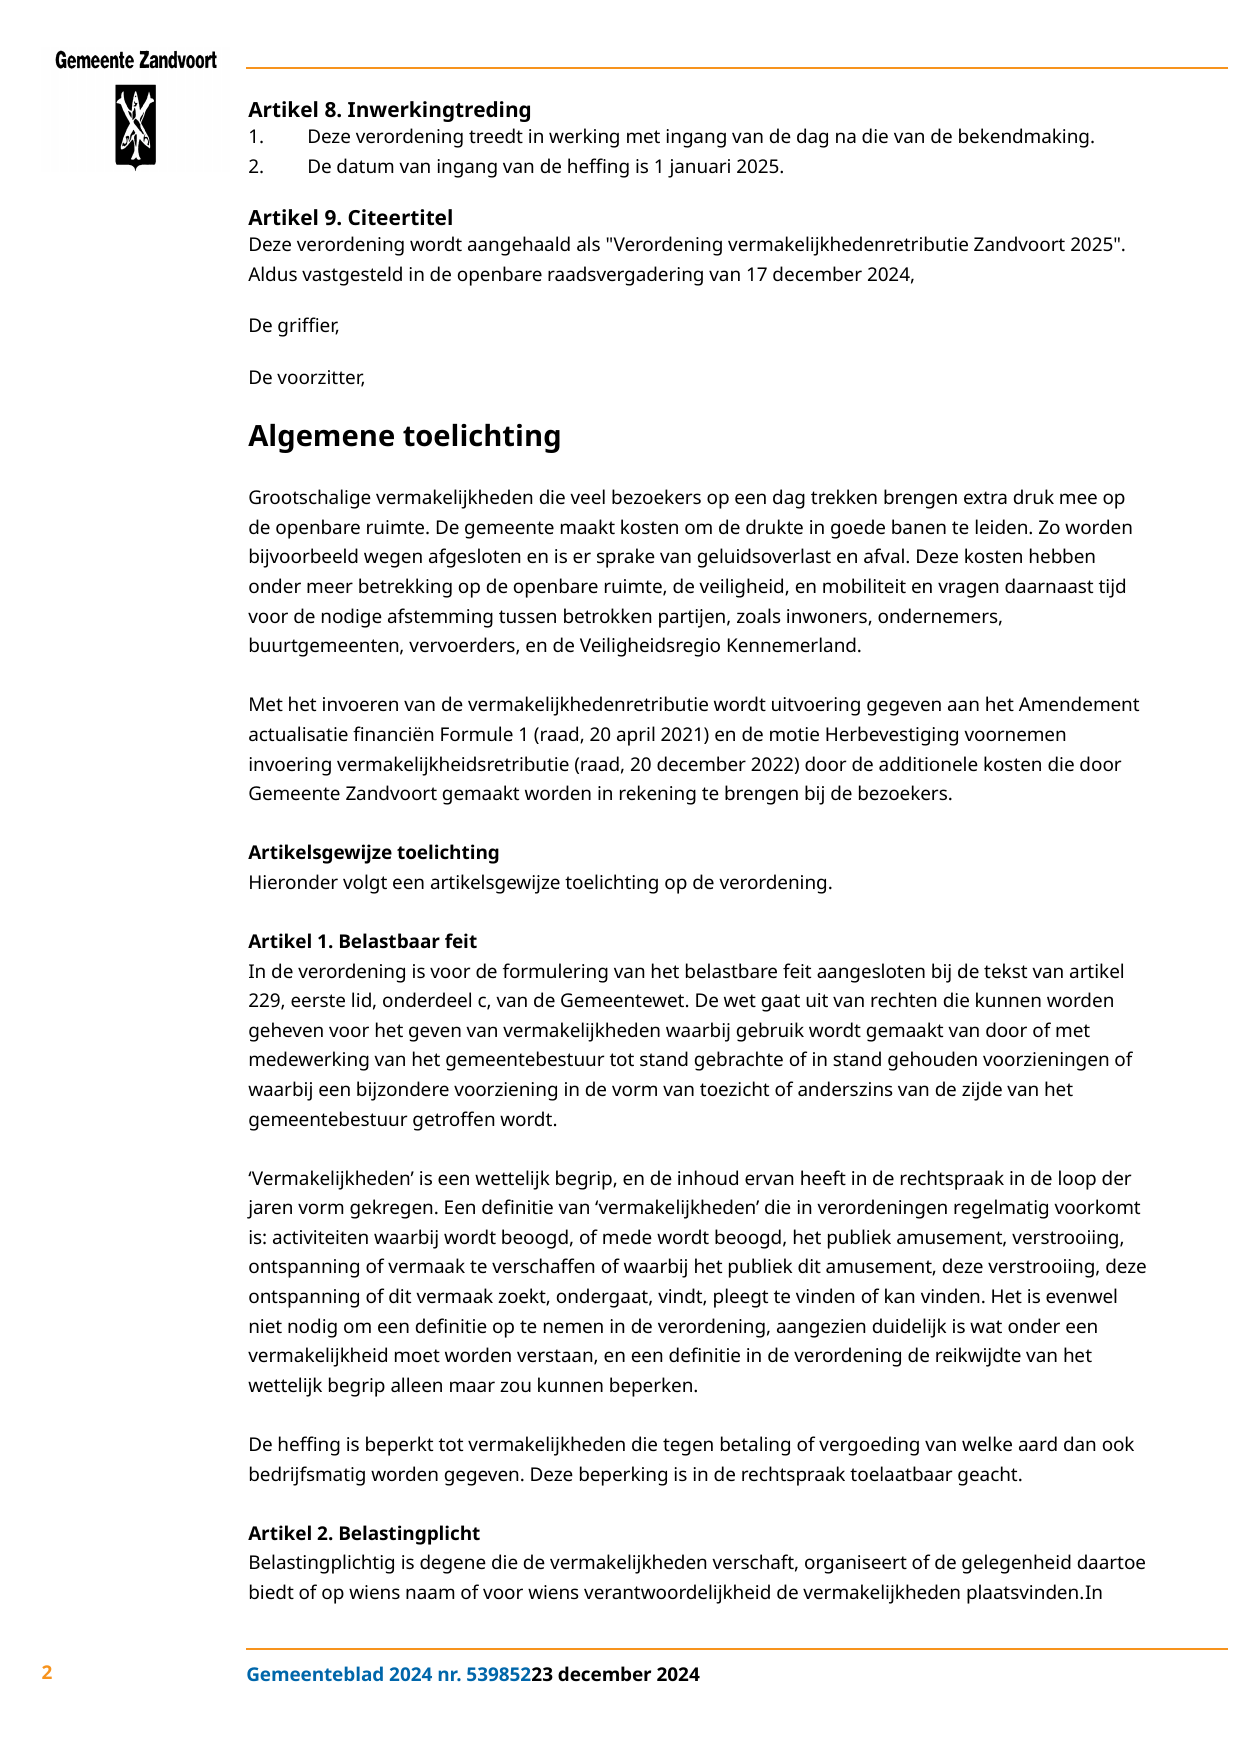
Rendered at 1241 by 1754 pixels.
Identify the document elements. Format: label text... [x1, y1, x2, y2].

picture [41, 47, 231, 172]
list De datum van ingang van de heffing is 1 januari 2025. [248, 153, 1152, 178]
text Algemene toelichting [248, 416, 1152, 455]
text Belastingplichtig is degene die de vermakelijkheden verschaft, organiseert of de gelegenheid daartoe biedt of op wiens naam of voor wiens verantwoordelijkheid de vermakelijkheden plaatsvinden.In [248, 1549, 1152, 1605]
text ‘Vermakelijkheden’ is een wettelijk begrip, en de inhoud ervan heeft in de rechtspraak in de loop der jaren vorm gekregen. Een definitie van ‘vermakelijkheden’ die in verordeningen regelmatig voorkomt is: activiteiten waarbij wordt beoogd, of mede wordt beoogd, het publiek amusement, verstrooiing, ontspanning of vermaak te verschaffen of waarbij het publiek dit amusement, deze verstrooiing, deze ontspanning of dit vermaak zoekt, ondergaat, vindt, pleegt te vinden of kan vinden. Het is evenwel niet nodig om een definitie op te nemen in de verordening, aangezien duidelijk is wat onder een vermakelijkheid moet worden verstaan, en een definitie in de verordening de reikwijdte van het wettelijk begrip alleen maar zou kunnen beperken. [248, 1165, 1152, 1398]
text Deze verordening wordt aangehaald als "Verordening vermakelijkhedenretributie Zandvoort 2025". [248, 232, 1152, 257]
text Artikel 8. Inwerkingtreding [248, 95, 1152, 123]
list Deze verordening treedt in werking met ingang van de dag na die van de bekendmaking. [248, 123, 1152, 149]
text De voorzitter, [248, 364, 1152, 390]
text Met het invoeren van de vermakelijkhedenretributie wordt uitvoering gegeven aan het Amendement actualisatie financiën Formule 1 (raad, 20 april 2021) en de motie Herbevestiging voornemen invoering vermakelijkheidsretributie (raad, 20 december 2022) door de additionele kosten die door Gemeente Zandvoort gemaakt worden in rekening te brengen bij de bezoekers. [248, 692, 1152, 806]
text De griffier, [248, 313, 1152, 338]
text Artikel 9. Citeertitel [248, 203, 1152, 232]
text Artikelsgewijze toelichting [248, 839, 1152, 865]
text De heffing is beperkt tot vermakelijkheden die tegen betaling of vergoeding van welke aard dan ook bedrijfsmatig worden gegeven. Deze beperking is in de rechtspraak toelaatbaar geacht. [248, 1431, 1152, 1486]
text Grootschalige vermakelijkheden die veel bezoekers op een dag trekken brengen extra druk mee op de openbare ruimte. De gemeente maakt kosten om de drukte in goede banen te leiden. Zo worden bijvoorbeeld wegen afgesloten en is er sprake van geluidsoverlast en afval. Deze kosten hebben onder meer betrekking op de openbare ruimte, de veiligheid, en mobiliteit en vragen daarnaast tijd voor de nodige afstemming tussen betrokken partijen, zoals inwoners, ondernemers, buurtgemeenten, vervoerders, en de Veiligheidsregio Kennemerland. [248, 484, 1152, 658]
text In de verordening is voor de formulering van het belastbare feit aangesloten bij de tekst van artikel 229, eerste lid, onderdeel c, van de Gemeentewet. De wet gaat uit van rechten die kunnen worden geheven voor het geven van vermakelijkheden waarbij gebruik wordt gemaakt van door of met medewerking van het gemeentebestuur tot stand gebrachte of in stand gehouden voorzieningen of waarbij een bijzondere voorziening in de vorm van toezicht of anderszins van de zijde van het gemeentebestuur getroffen wordt. [248, 958, 1152, 1131]
text Artikel 1. Belastbaar feit [248, 928, 1152, 954]
text Artikel 2. Belastingplicht [248, 1520, 1152, 1546]
text Aldus vastgesteld in de openbare raadsvergadering van 17 december 2024, [248, 261, 1152, 287]
text Hieronder volgt een artikelsgewijze toelichting op de verordening. [248, 869, 1152, 895]
